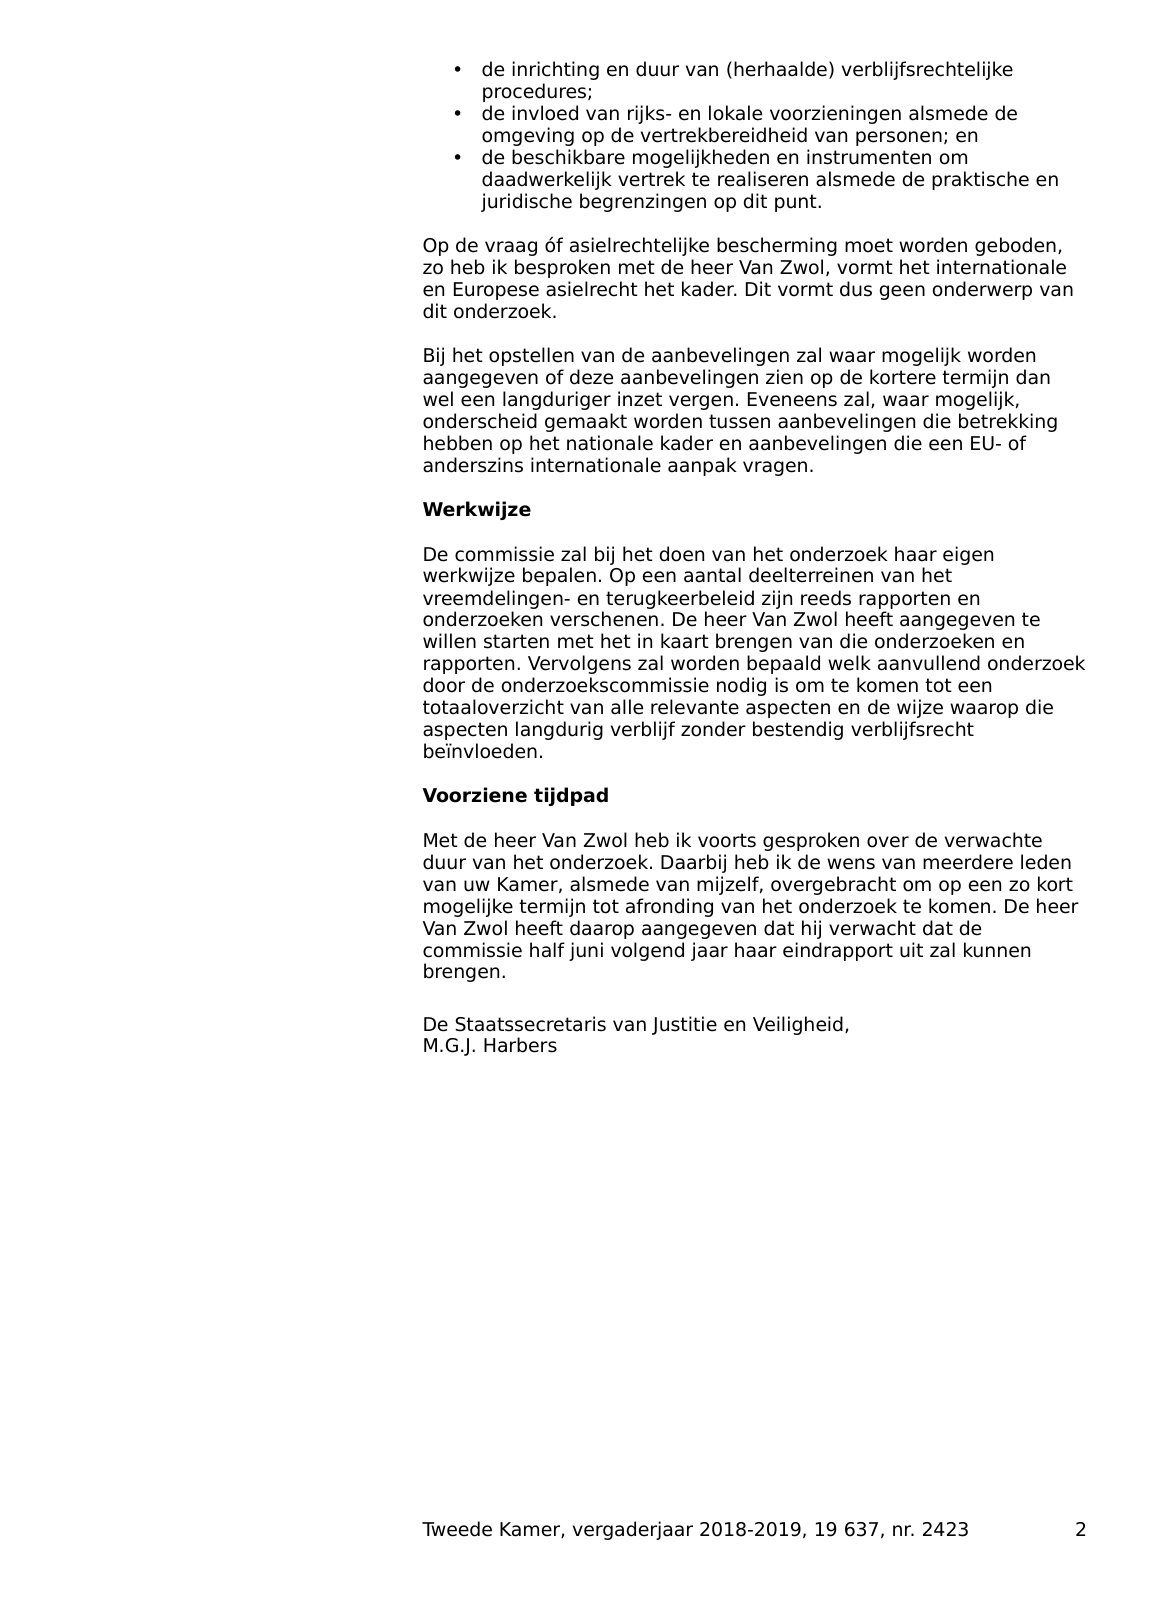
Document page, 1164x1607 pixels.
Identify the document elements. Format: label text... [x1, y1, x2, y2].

text Met de heer Van Zwol heb ik voorts gesproken over de verwachte duur van het onderzoek. Daarbij heb ik de wens van meerdere leden van uw Kamer, alsmede van mijzelf, overgebracht om op een zo kort mogelijke termijn tot afronding van het onderzoek te komen. De heer Van Zwol heeft daarop aangegeven dat hij verwacht dat de commissie half juni volgend jaar haar eindrapport uit zal kunnen brengen. [422, 829, 1087, 983]
text • de beschikbare mogelijkheden en instrumenten om daadwerkelijk vertrek te realiseren alsmede de praktische en juridische begrenzingen op dit punt. [452, 147, 1087, 213]
text • de inrichting en duur van (herhaalde) verblijfsrechtelijke procedures; [452, 59, 1087, 103]
text Op de vraag óf asielrechtelijke bescherming moet worden geboden, zo heb ik besproken met de heer Van Zwol, vormt het internationale en Europese asielrecht het kader. Dit vormt dus geen onderwerp van dit onderzoek. [422, 235, 1087, 323]
text Bij het opstellen van de aanbevelingen zal waar mogelijk worden aangegeven of deze aanbevelingen zien op de kortere termijn dan wel een langduriger inzet vergen. Eveneens zal, waar mogelijk, onderscheid gemaakt worden tussen aanbevelingen die betrekking hebben op het nationale kader en aanbevelingen die een EU- of anderszins internationale aanpak vragen. [422, 345, 1087, 477]
text • de invloed van rijks- en lokale voorzieningen alsmede de omgeving op de vertrekbereidheid van personen; en [452, 103, 1087, 147]
text De Staatssecretaris van Justitie en Veiligheid, M.G.J. Harbers [422, 1013, 1087, 1057]
subtitle Werkwijze [422, 499, 1087, 521]
text De commissie zal bij het doen van het onderzoek haar eigen werkwijze bepalen. Op een aantal deelterreinen van het vreemdelingen- en terugkeerbeleid zijn reeds rapporten en onderzoeken verschenen. De heer Van Zwol heeft aangegeven te willen starten met het in kaart brengen van die onderzoeken en rapporten. Vervolgens zal worden bepaald welk aanvullend onderzoek door de onderzoekscommissie nodig is om te komen tot een totaaloverzicht van alle relevante aspecten en de wijze waarop die aspecten langdurig verblijf zonder bestendig verblijfsrecht beïnvloeden. [422, 543, 1087, 763]
subtitle Voorziene tijdpad [422, 785, 1087, 807]
